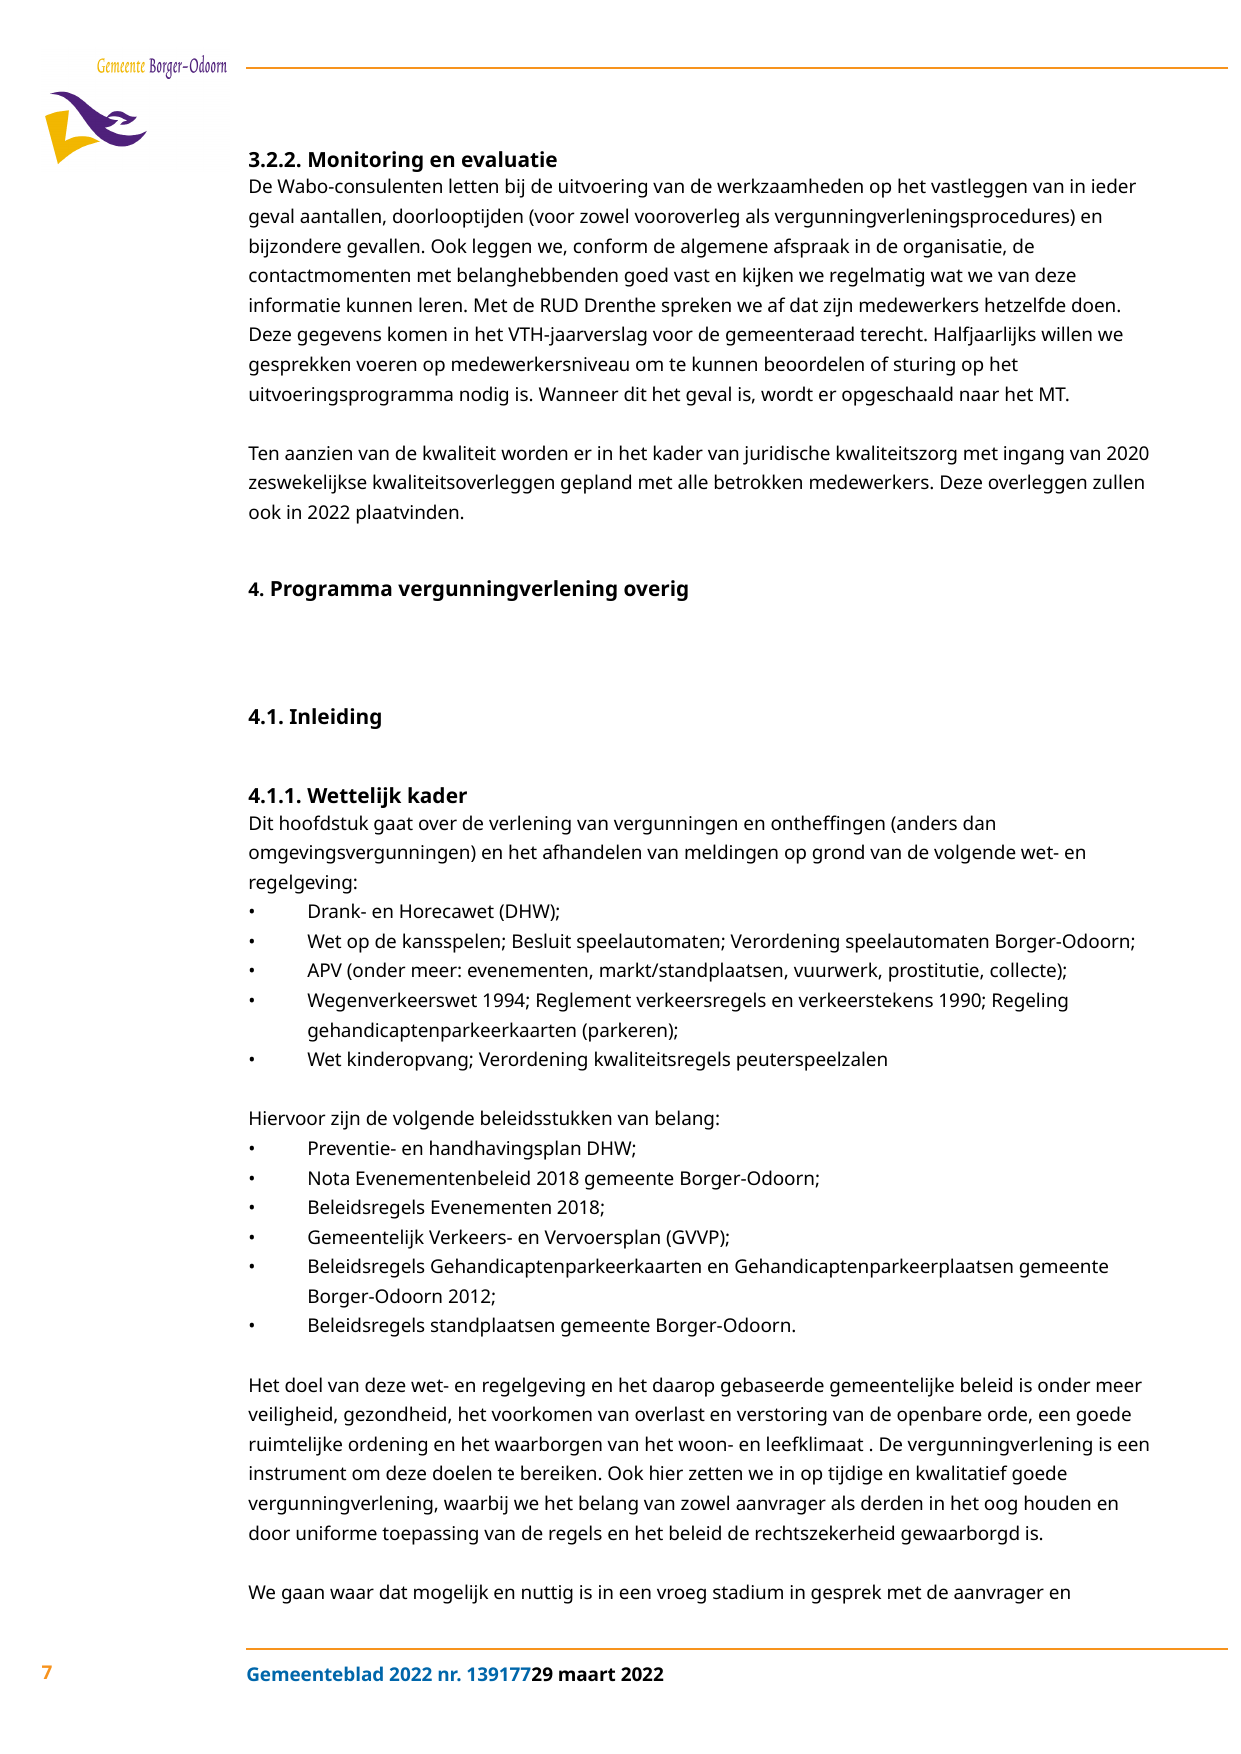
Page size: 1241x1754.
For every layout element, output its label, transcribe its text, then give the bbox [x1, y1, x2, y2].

list Wet kinderopvang; Verordening kwaliteitsregels peuterspeelzalen [248, 1046, 1152, 1072]
text We gaan waar dat mogelijk en nuttig is in een vroeg stadium in gesprek met de aanvrager en [248, 1579, 1152, 1604]
list APV (onder meer: evenementen, markt/standplaatsen, vuurwerk, prostitutie, collecte); [248, 958, 1152, 983]
text 4.1.1. Wettelijk kader [248, 781, 1152, 810]
text Hiervoor zijn de volgende beleidsstukken van belang: [248, 1106, 1152, 1131]
list Preventie- en handhavingsplan DHW; [248, 1135, 1152, 1161]
list Wet op de kansspelen; Besluit speelautomaten; Verordening speelautomaten Borger-Odoorn; [248, 928, 1152, 954]
list Wegenverkeerswet 1994; Reglement verkeersregels en verkeerstekens 1990; Regeling gehandicaptenparkeerkaarten (parkeren); [248, 987, 1152, 1042]
list Beleidsregels standplaatsen gemeente Borger-Odoorn. [248, 1313, 1152, 1338]
text 4. Programma vergunningverlening overig [248, 574, 1152, 603]
list Drank- en Horecawet (DHW); [248, 898, 1152, 924]
text Ten aanzien van de kwaliteit worden er in het kader van juridische kwaliteitszorg met ingang van 2020 zeswekelijkse kwaliteitsoverleggen gepland met alle betrokken medewerkers. Deze overleggen zullen ook in 2022 plaatvinden. [248, 440, 1152, 525]
list Gemeentelijk Verkeers- en Vervoersplan (GVVP); [248, 1224, 1152, 1249]
text 3.2.2. Monitoring en evaluatie [248, 145, 1152, 174]
text 4.1. Inleiding [248, 702, 1152, 731]
list Beleidsregels Gehandicaptenparkeerkaarten en Gehandicaptenparkeerplaatsen gemeente Borger-Odoorn 2012; [248, 1253, 1152, 1309]
picture [41, 47, 231, 172]
text Dit hoofdstuk gaat over de verlening van vergunningen en ontheffingen (anders dan omgevingsvergunningen) en het afhandelen van meldingen op grond van de volgende wet- en regelgeving: [248, 810, 1152, 894]
text Het doel van deze wet- en regelgeving en het daarop gebaseerde gemeentelijke beleid is onder meer veiligheid, gezondheid, het voorkomen van overlast en verstoring van de openbare orde, een goede ruimtelijke ordening en het waarborgen van het woon- en leefklimaat . De vergunningverlening is een instrument om deze doelen te bereiken. Ook hier zetten we in op tijdige en kwalitatief goede vergunningverlening, waarbij we het belang van zowel aanvrager als derden in het oog houden en door uniforme toepassing van de regels en het beleid de rechtszekerheid gewaarborgd is. [248, 1372, 1152, 1545]
list Nota Evenementenbeleid 2018 gemeente Borger-Odoorn; [248, 1165, 1152, 1190]
list Beleidsregels Evenementen 2018; [248, 1194, 1152, 1220]
text De Wabo-consulenten letten bij de uitvoering van de werkzaamheden op het vastleggen van in ieder geval aantallen, doorlooptijden (voor zowel vooroverleg als vergunningverleningsprocedures) en bijzondere gevallen. Ook leggen we, conform de algemene afspraak in de organisatie, de contactmomenten met belanghebbenden goed vast en kijken we regelmatig wat we van deze informatie kunnen leren. Met de RUD Drenthe spreken we af dat zijn medewerkers hetzelfde doen. Deze gegevens komen in het VTH-jaarverslag voor de gemeenteraad terecht. Halfjaarlijks willen we gesprekken voeren op medewerkersniveau om te kunnen beoordelen of sturing op het uitvoeringsprogramma nodig is. Wanneer dit het geval is, wordt er opgeschaald naar het MT. [248, 174, 1152, 406]
